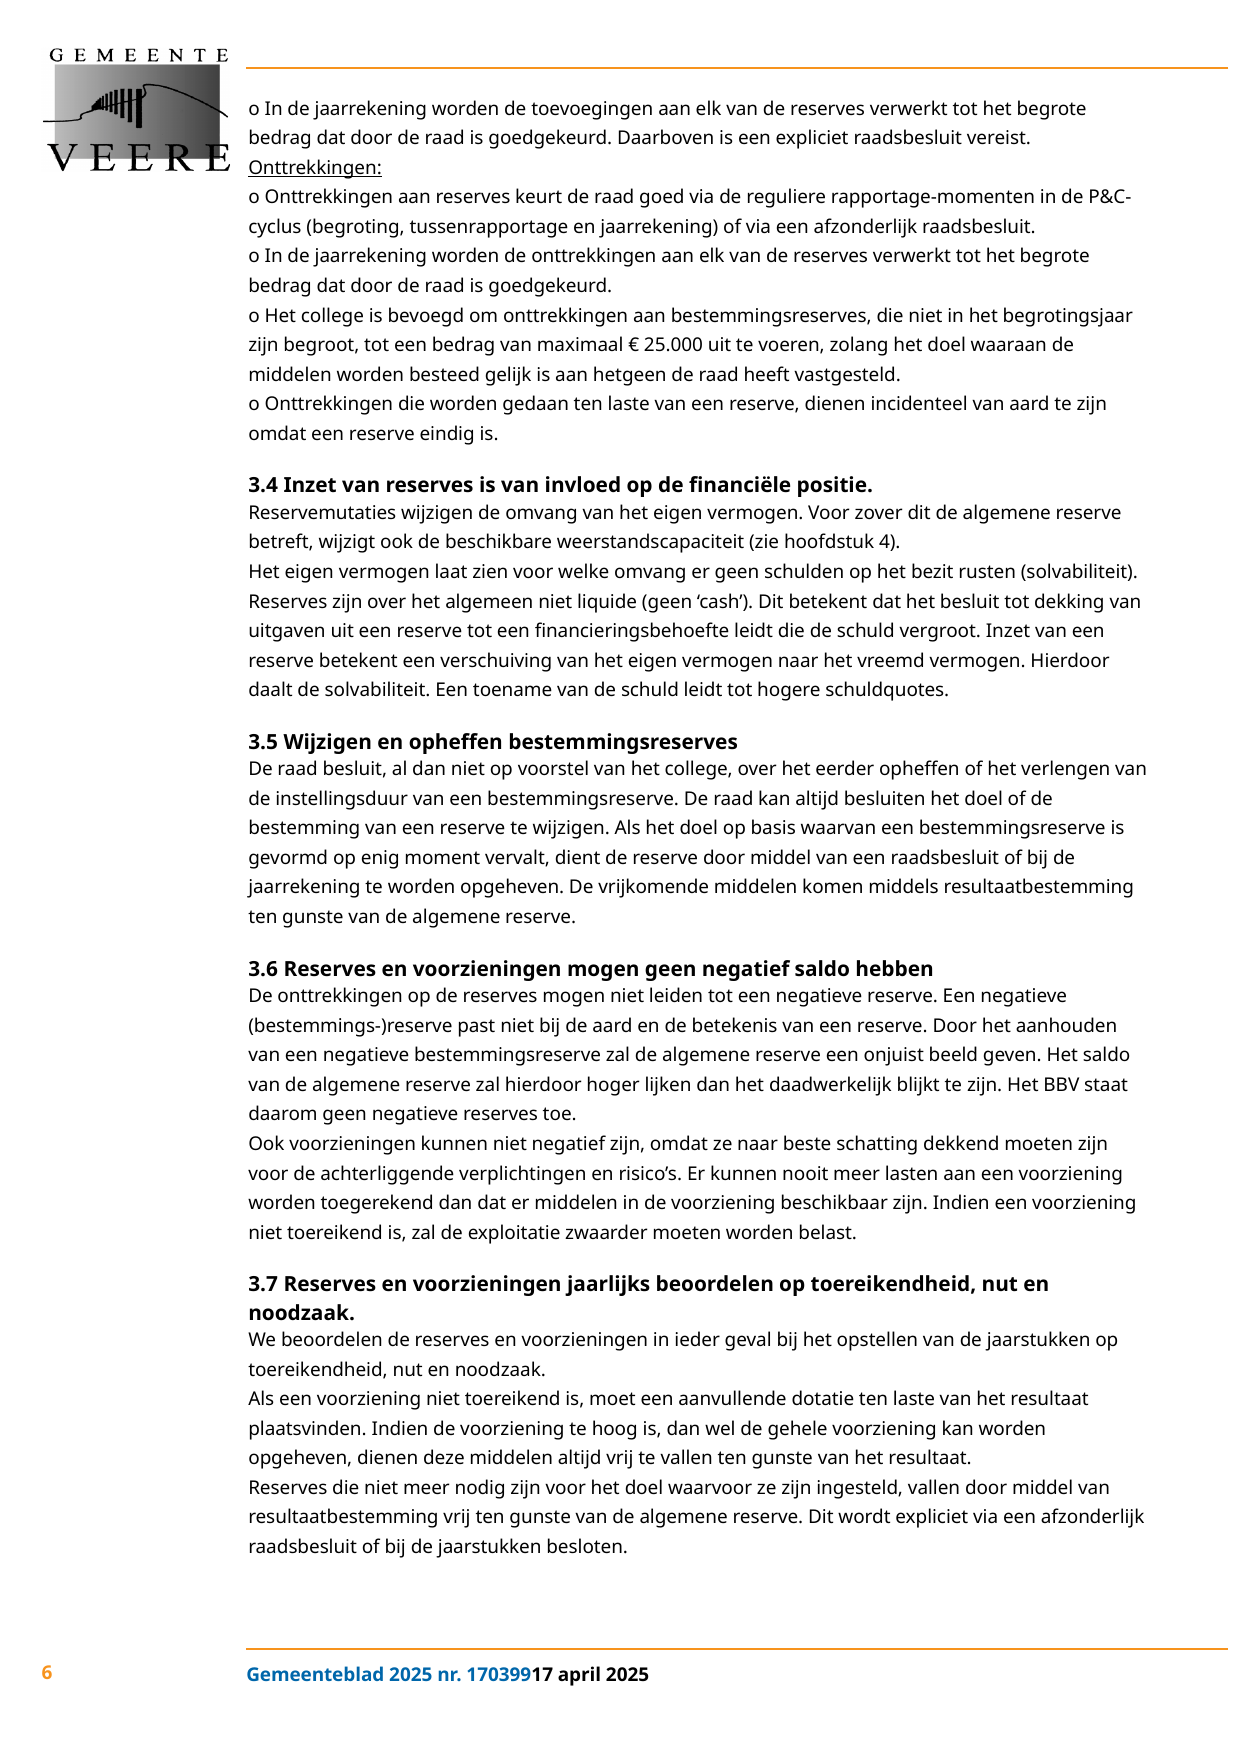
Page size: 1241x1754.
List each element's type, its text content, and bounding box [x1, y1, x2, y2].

text 3.5 Wijzigen en opheffen bestemmingsreserves [248, 727, 1152, 755]
picture [41, 47, 231, 172]
text Onttrekkingen: [248, 154, 1152, 180]
text 3.4 Inzet van reserves is van invloed op de financiële positie. [248, 471, 1152, 499]
text o Onttrekkingen die worden gedaan ten laste van een reserve, dienen incidenteel van aard te zijn omdat een reserve eindig is. [248, 391, 1152, 446]
text Het eigen vermogen laat zien voor welke omvang er geen schulden op het bezit rusten (solvabiliteit). Reserves zijn over het algemeen niet liquide (geen ‘cash’). Dit betekent dat het besluit tot dekking van uitgaven uit een reserve tot een financieringsbehoefte leidt die de schuld vergroot. Inzet van een reserve betekent een verschuiving van het eigen vermogen naar het vreemd vermogen. Hierdoor daalt de solvabiliteit. Een toename van de schuld leidt tot hogere schuldquotes. [248, 558, 1152, 702]
text o Het college is bevoegd om onttrekkingen aan bestemmingsreserves, die niet in het begrotingsjaar zijn begroot, tot een bedrag van maximaal € 25.000 uit te voeren, zolang het doel waaraan de middelen worden besteed gelijk is aan hetgeen de raad heeft vastgesteld. [248, 302, 1152, 387]
text 3.7 Reserves en voorzieningen jaarlijks beoordelen op toereikendheid, nut en noodzaak. [248, 1269, 1152, 1326]
text De onttrekkingen op de reserves mogen niet leiden tot een negatieve reserve. Een negatieve (bestemmings-)reserve past niet bij de aard en de betekenis van een reserve. Door het aanhouden van een negatieve bestemmingsreserve zal de algemene reserve een onjuist beeld geven. Het saldo van de algemene reserve zal hierdoor hoger lijken dan het daadwerkelijk blijkt te zijn. Het BBV staat daarom geen negatieve reserves toe. [248, 982, 1152, 1126]
text De raad besluit, al dan niet op voorstel van het college, over het eerder opheffen of het verlengen van de instellingsduur van een bestemmingsreserve. De raad kan altijd besluiten het doel of de bestemming van een reserve te wijzigen. Als het doel op basis waarvan een bestemmingsreserve is gevormd op enig moment vervalt, dient de reserve door middel van een raadsbesluit of bij de jaarrekening te worden opgeheven. De vrijkomende middelen komen middels resultaatbestemming ten gunste van de algemene reserve. [248, 755, 1152, 929]
text Als een voorziening niet toereikend is, moet een aanvullende dotatie ten laste van het resultaat plaatsvinden. Indien de voorziening te hoog is, dan wel de gehele voorziening kan worden opgeheven, dienen deze middelen altijd vrij te vallen ten gunste van het resultaat. [248, 1385, 1152, 1470]
text o In de jaarrekening worden de onttrekkingen aan elk van de reserves verwerkt tot het begrote bedrag dat door de raad is goedgekeurd. [248, 243, 1152, 298]
text o In de jaarrekening worden de toevoegingen aan elk van de reserves verwerkt tot het begrote bedrag dat door de raad is goedgekeurd. Daarboven is een expliciet raadsbesluit vereist. [248, 95, 1152, 150]
text We beoordelen de reserves en voorzieningen in ieder geval bij het opstellen van de jaarstukken op toereikendheid, nut en noodzaak. [248, 1326, 1152, 1381]
text Ook voorzieningen kunnen niet negatief zijn, omdat ze naar beste schatting dekkend moeten zijn voor de achterliggende verplichtingen en risico’s. Er kunnen nooit meer lasten aan een voorziening worden toegerekend dan dat er middelen in de voorziening beschikbaar zijn. Indien een voorziening niet toereikend is, zal de exploitatie zwaarder moeten worden belast. [248, 1130, 1152, 1244]
text o Onttrekkingen aan reserves keurt de raad goed via de reguliere rapportage-momenten in de P&C-cyclus (begroting, tussenrapportage en jaarrekening) of via een afzonderlijk raadsbesluit. [248, 183, 1152, 239]
text Reserves die niet meer nodig zijn voor het doel waarvoor ze zijn ingesteld, vallen door middel van resultaatbestemming vrij ten gunste van de algemene reserve. Dit wordt expliciet via een afzonderlijk raadsbesluit of bij de jaarstukken besloten. [248, 1474, 1152, 1559]
text 3.6 Reserves en voorzieningen mogen geen negatief saldo hebben [248, 954, 1152, 982]
text Reservemutaties wijzigen de omvang van het eigen vermogen. Voor zover dit de algemene reserve betreft, wijzigt ook de beschikbare weerstandscapaciteit (zie hoofdstuk 4). [248, 499, 1152, 554]
